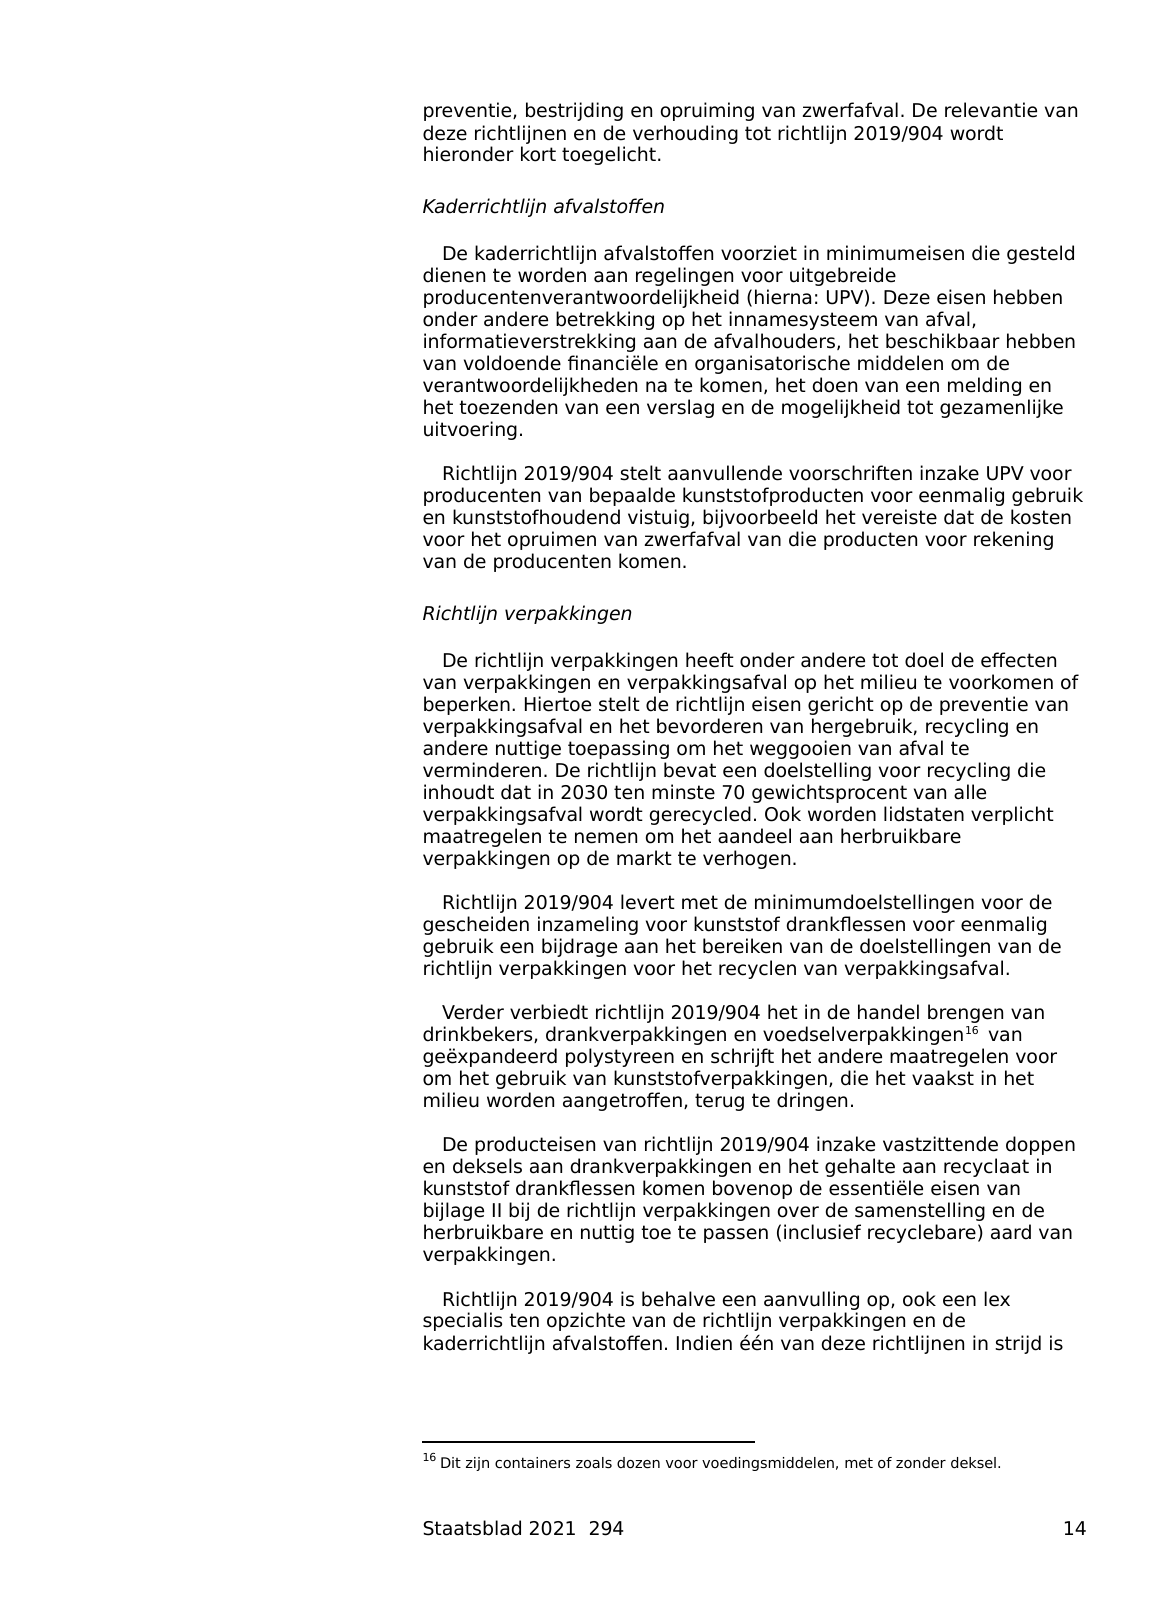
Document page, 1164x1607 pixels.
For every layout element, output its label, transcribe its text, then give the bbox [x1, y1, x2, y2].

subtitle Kaderrichtlijn afvalstoffen [422, 196, 1087, 218]
text Richtlijn 2019/904 is behalve een aanvulling op, ook een lex specialis ten opzichte van de richtlijn verpakkingen en de kaderrichtlijn afvalstoffen. Indien één van deze richtlijnen in strijd is [422, 1288, 1087, 1354]
text De producteisen van richtlijn 2019/904 inzake vastzittende doppen en deksels aan drankverpakkingen en het gehalte aan recyclaat in kunststof drankflessen komen bovenop de essentiële eisen van bijlage II bij de richtlijn verpakkingen over de samenstelling en de herbruikbare en nuttig toe te passen (inclusief recyclebare) aard van verpakkingen. [422, 1134, 1087, 1266]
text De kaderrichtlijn afvalstoffen voorziet in minimumeisen die gesteld dienen te worden aan regelingen voor uitgebreide producentenverantwoordelijkheid (hierna: UPV). Deze eisen hebben onder andere betrekking op het innamesysteem van afval, informatieverstrekking aan de afvalhouders, het beschikbaar hebben van voldoende financiële en organisatorische middelen om de verantwoordelijkheden na te komen, het doen van een melding en het toezenden van een verslag en de mogelijkheid tot gezamenlijke uitvoering. [422, 243, 1087, 441]
text De richtlijn verpakkingen heeft onder andere tot doel de effecten van verpakkingen en verpakkingsafval op het milieu te voorkomen of beperken. Hiertoe stelt de richtlijn eisen gericht op de preventie van verpakkingsafval en het bevorderen van hergebruik, recycling en andere nuttige toepassing om het weggooien van afval te verminderen. De richtlijn bevat een doelstelling voor recycling die inhoudt dat in 2030 ten minste 70 gewichtsprocent van alle verpakkingsafval wordt gerecycled. Ook worden lidstaten verplicht maatregelen te nemen om het aandeel aan herbruikbare verpakkingen op de markt te verhogen. [422, 650, 1087, 870]
subtitle Richtlijn verpakkingen [422, 603, 1087, 625]
text Richtlijn 2019/904 levert met de minimumdoelstellingen voor de gescheiden inzameling voor kunststof drankflessen voor eenmalig gebruik een bijdrage aan het bereiken van de doelstellingen van de richtlijn verpakkingen voor het recyclen van verpakkingsafval. [422, 892, 1087, 980]
text Dit zijn containers zoals dozen voor voedingsmiddelen, met of zonder deksel. [422, 1451, 1087, 1473]
text Verder verbiedt richtlijn 2019/904 het in de handel brengen van drinkbekers, drankverpakkingen en voedselverpakkingen van geëxpandeerd polystyreen en schrijft het andere maatregelen voor om het gebruik van kunststofverpakkingen, die het vaakst in het milieu worden aangetroffen, terug te dringen. [422, 1002, 1087, 1112]
text preventie, bestrijding en opruiming van zwerfafval. De relevantie van deze richtlijnen en de verhouding tot richtlijn 2019/904 wordt hieronder kort toegelicht. [422, 100, 1087, 166]
text Richtlijn 2019/904 stelt aanvullende voorschriften inzake UPV voor producenten van bepaalde kunststofproducten voor eenmalig gebruik en kunststofhoudend vistuig, bijvoorbeeld het vereiste dat de kosten voor het opruimen van zwerfafval van die producten voor rekening van de producenten komen. [422, 463, 1087, 573]
